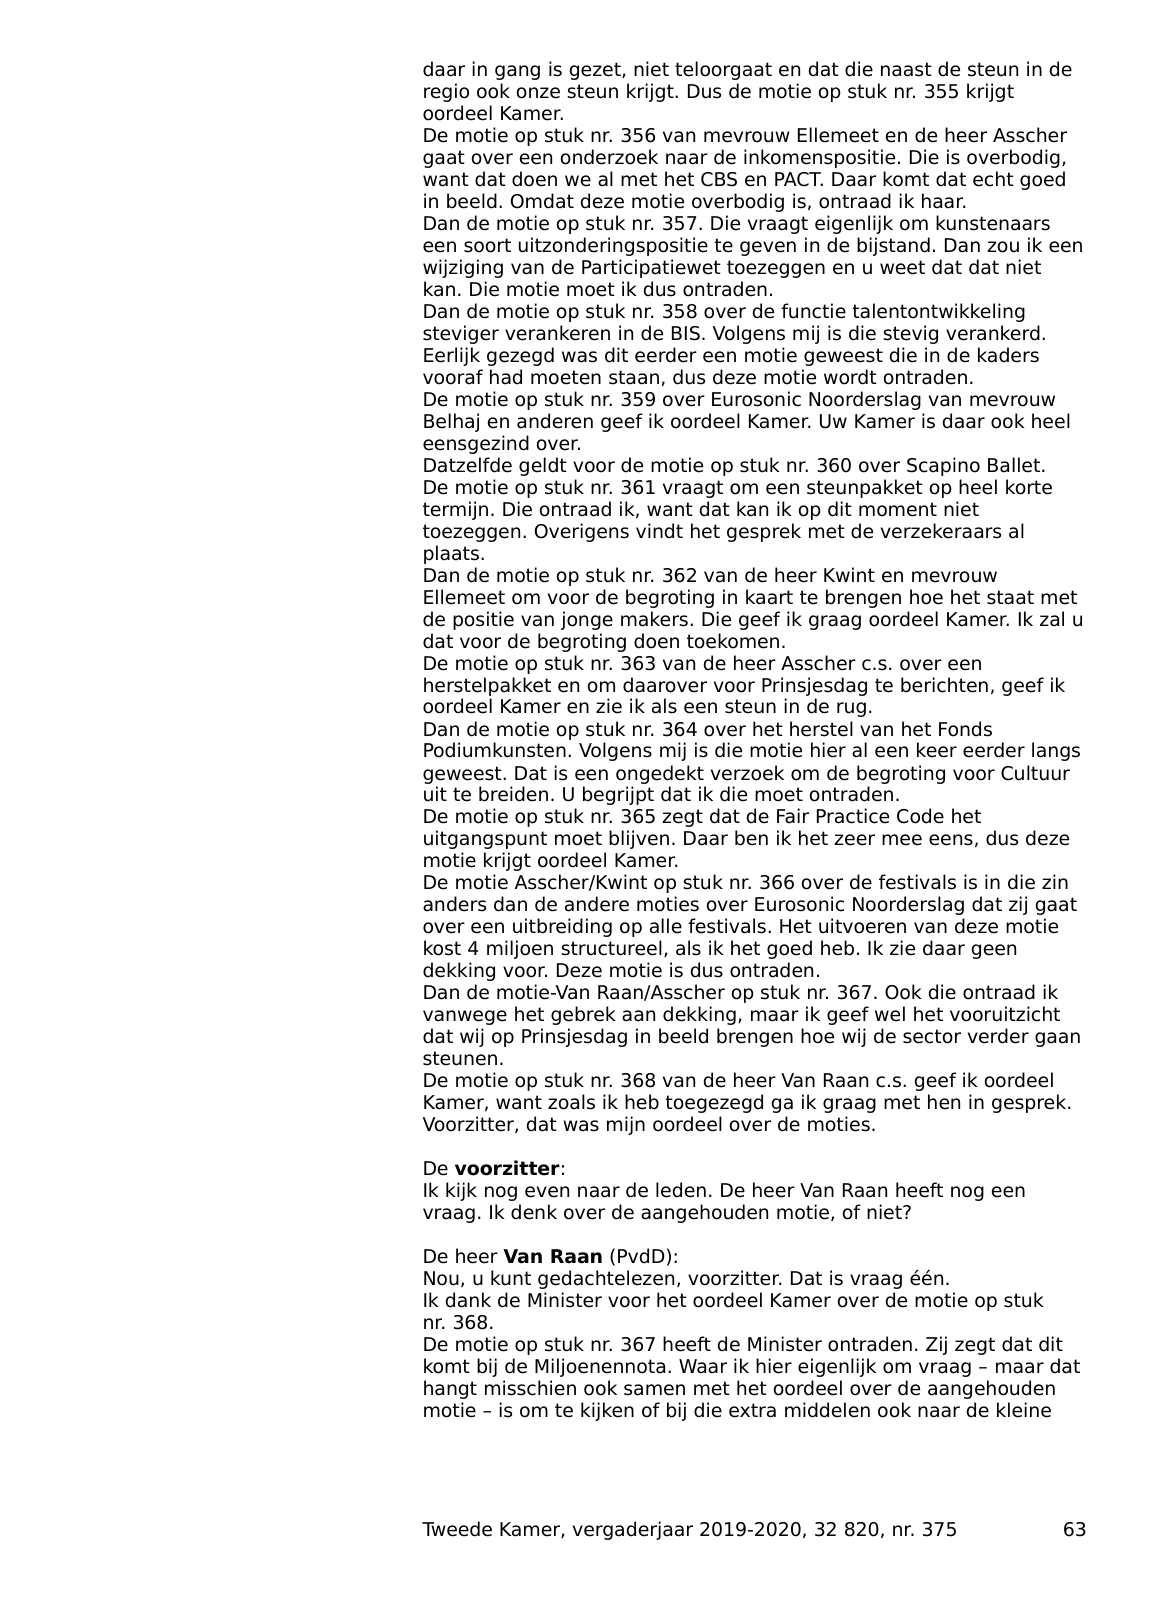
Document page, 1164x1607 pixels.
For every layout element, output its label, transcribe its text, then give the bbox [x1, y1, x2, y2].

text Ik dank de Minister voor het oordeel Kamer over de motie op stuk nr. 368. [422, 1290, 1087, 1334]
text Datzelfde geldt voor de motie op stuk nr. 360 over Scapino Ballet. [422, 455, 1087, 477]
text Dan de motie op stuk nr. 362 van de heer Kwint en mevrouw Ellemeet om voor de begroting in kaart te brengen hoe het staat met de positie van jonge makers. Die geef ik graag oordeel Kamer. Ik zal u dat voor de begroting doen toekomen. [422, 564, 1087, 652]
text De motie op stuk nr. 365 zegt dat de Fair Practice Code het uitgangspunt moet blijven. Daar ben ik het zeer mee eens, dus deze motie krijgt oordeel Kamer. [422, 806, 1087, 872]
text daar in gang is gezet, niet teloorgaat en dat die naast de steun in de regio ook onze steun krijgt. Dus de motie op stuk nr. 355 krijgt oordeel Kamer. [422, 59, 1087, 125]
text Ik kijk nog even naar de leden. De heer Van Raan heeft nog een vraag. Ik denk over de aangehouden motie, of niet? [422, 1180, 1087, 1224]
text De motie op stuk nr. 368 van de heer Van Raan c.s. geef ik oordeel Kamer, want zoals ik heb toegezegd ga ik graag met hen in gesprek. [422, 1070, 1087, 1114]
text De voorzitter: [422, 1158, 1087, 1180]
text Dan de motie-Van Raan/Asscher op stuk nr. 367. Ook die ontraad ik vanwege het gebrek aan dekking, maar ik geef wel het vooruitzicht dat wij op Prinsjesdag in beeld brengen hoe wij de sector verder gaan steunen. [422, 982, 1087, 1070]
text De motie op stuk nr. 363 van de heer Asscher c.s. over een herstelpakket en om daarover voor Prinsjesdag te berichten, geef ik oordeel Kamer en zie ik als een steun in de rug. [422, 652, 1087, 718]
text Dan de motie op stuk nr. 364 over het herstel van het Fonds Podiumkunsten. Volgens mij is die motie hier al een keer eerder langs geweest. Dat is een ongedekt verzoek om de begroting voor Cultuur uit te breiden. U begrijpt dat ik die moet ontraden. [422, 718, 1087, 806]
text Dan de motie op stuk nr. 357. Die vraagt eigenlijk om kunstenaars een soort uitzonderingspositie te geven in de bijstand. Dan zou ik een wijziging van de Participatiewet toezeggen en u weet dat dat niet kan. Die motie moet ik dus ontraden. [422, 213, 1087, 301]
text De motie op stuk nr. 367 heeft de Minister ontraden. Zij zegt dat dit komt bij de Miljoenennota. Waar ik hier eigenlijk om vraag – maar dat hangt misschien ook samen met het oordeel over de aangehouden motie – is om te kijken of bij die extra middelen ook naar de kleine [422, 1334, 1087, 1422]
text De motie Asscher/Kwint op stuk nr. 366 over de festivals is in die zin anders dan de andere moties over Eurosonic Noorderslag dat zij gaat over een uitbreiding op alle festivals. Het uitvoeren van deze motie kost 4 miljoen structureel, als ik het goed heb. Ik zie daar geen dekking voor. Deze motie is dus ontraden. [422, 872, 1087, 982]
text De motie op stuk nr. 356 van mevrouw Ellemeet en de heer Asscher gaat over een onderzoek naar de inkomenspositie. Die is overbodig, want dat doen we al met het CBS en PACT. Daar komt dat echt goed in beeld. Omdat deze motie overbodig is, ontraad ik haar. [422, 125, 1087, 213]
text Dan de motie op stuk nr. 358 over de functie talentontwikkeling steviger verankeren in de BIS. Volgens mij is die stevig verankerd. Eerlijk gezegd was dit eerder een motie geweest die in de kaders vooraf had moeten staan, dus deze motie wordt ontraden. [422, 301, 1087, 389]
text Nou, u kunt gedachtelezen, voorzitter. Dat is vraag één. [422, 1268, 1087, 1290]
text De heer Van Raan (PvdD): [422, 1246, 1087, 1268]
text Voorzitter, dat was mijn oordeel over de moties. [422, 1114, 1087, 1136]
text De motie op stuk nr. 359 over Eurosonic Noorderslag van mevrouw Belhaj en anderen geef ik oordeel Kamer. Uw Kamer is daar ook heel eensgezind over. [422, 389, 1087, 455]
text De motie op stuk nr. 361 vraagt om een steunpakket op heel korte termijn. Die ontraad ik, want dat kan ik op dit moment niet toezeggen. Overigens vindt het gesprek met de verzekeraars al plaats. [422, 477, 1087, 564]
